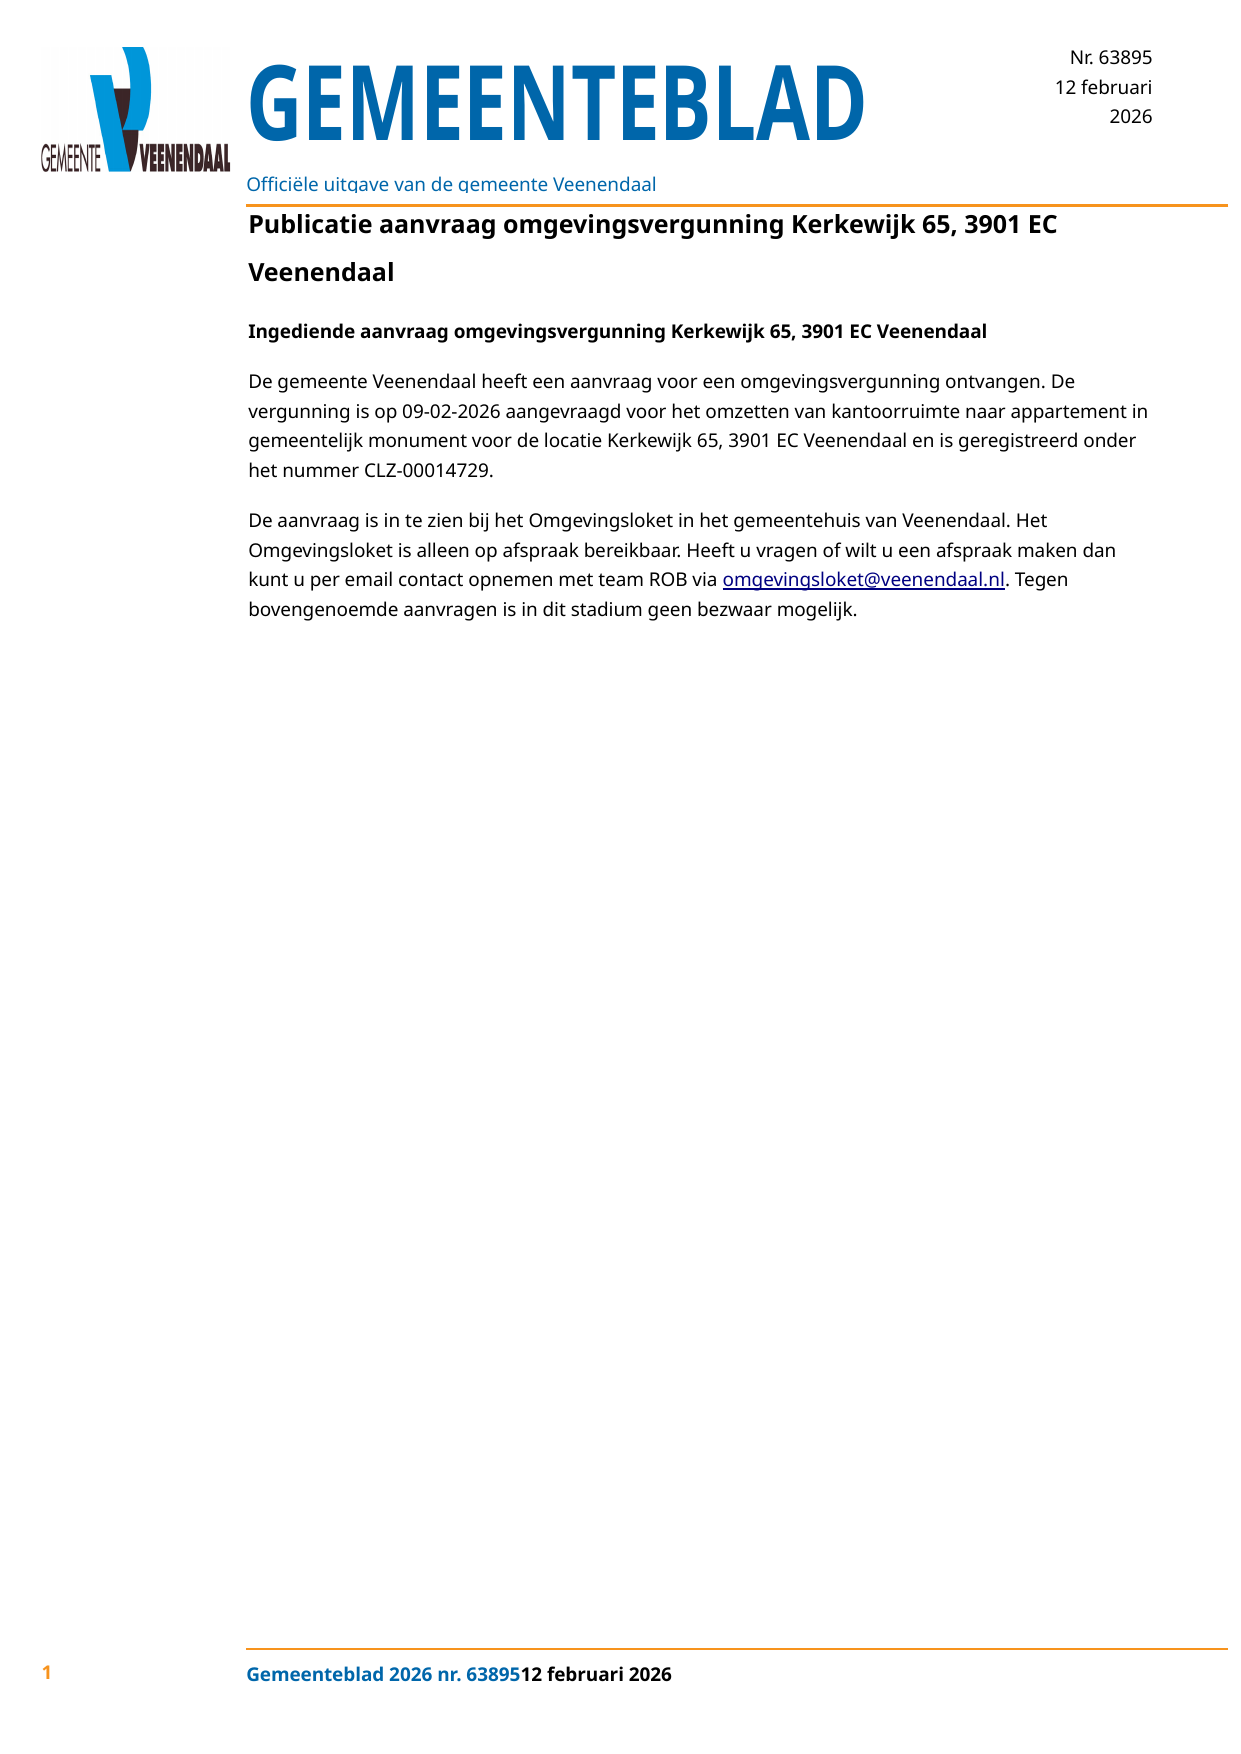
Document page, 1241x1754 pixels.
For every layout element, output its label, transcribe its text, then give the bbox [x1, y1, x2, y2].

text De gemeente Veenendaal heeft een aanvraag voor een omgevingsvergunning ontvangen. De vergunning is op 09-02-2026 aangevraagd voor het omzetten van kantoorruimte naar appartement in gemeentelijk monument voor de locatie Kerkewijk 65, 3901 EC Veenendaal en is geregistreerd onder het nummer CLZ-00014729. [248, 368, 1152, 483]
text Ingediende aanvraag omgevingsvergunning Kerkewijk 65, 3901 EC Veenendaal [248, 318, 1152, 344]
text De aanvraag is in te zien bij het Omgevingsloket in het gemeentehuis van Veenendaal. Het Omgevingsloket is alleen op afspraak bereikbaar. Heeft u vragen of wilt u een afspraak maken dan kunt u per email contact opnemen met team ROB via omgevingsloket@veenendaal.nl. Tegen bovengenoemde aanvragen is in dit stadium geen bezwaar mogelijk. [248, 507, 1152, 622]
text Publicatie aanvraag omgevingsvergunning Kerkewijk 65, 3901 EC Veenendaal [248, 207, 1152, 288]
picture [41, 47, 130, 172]
picture [123, 47, 231, 172]
